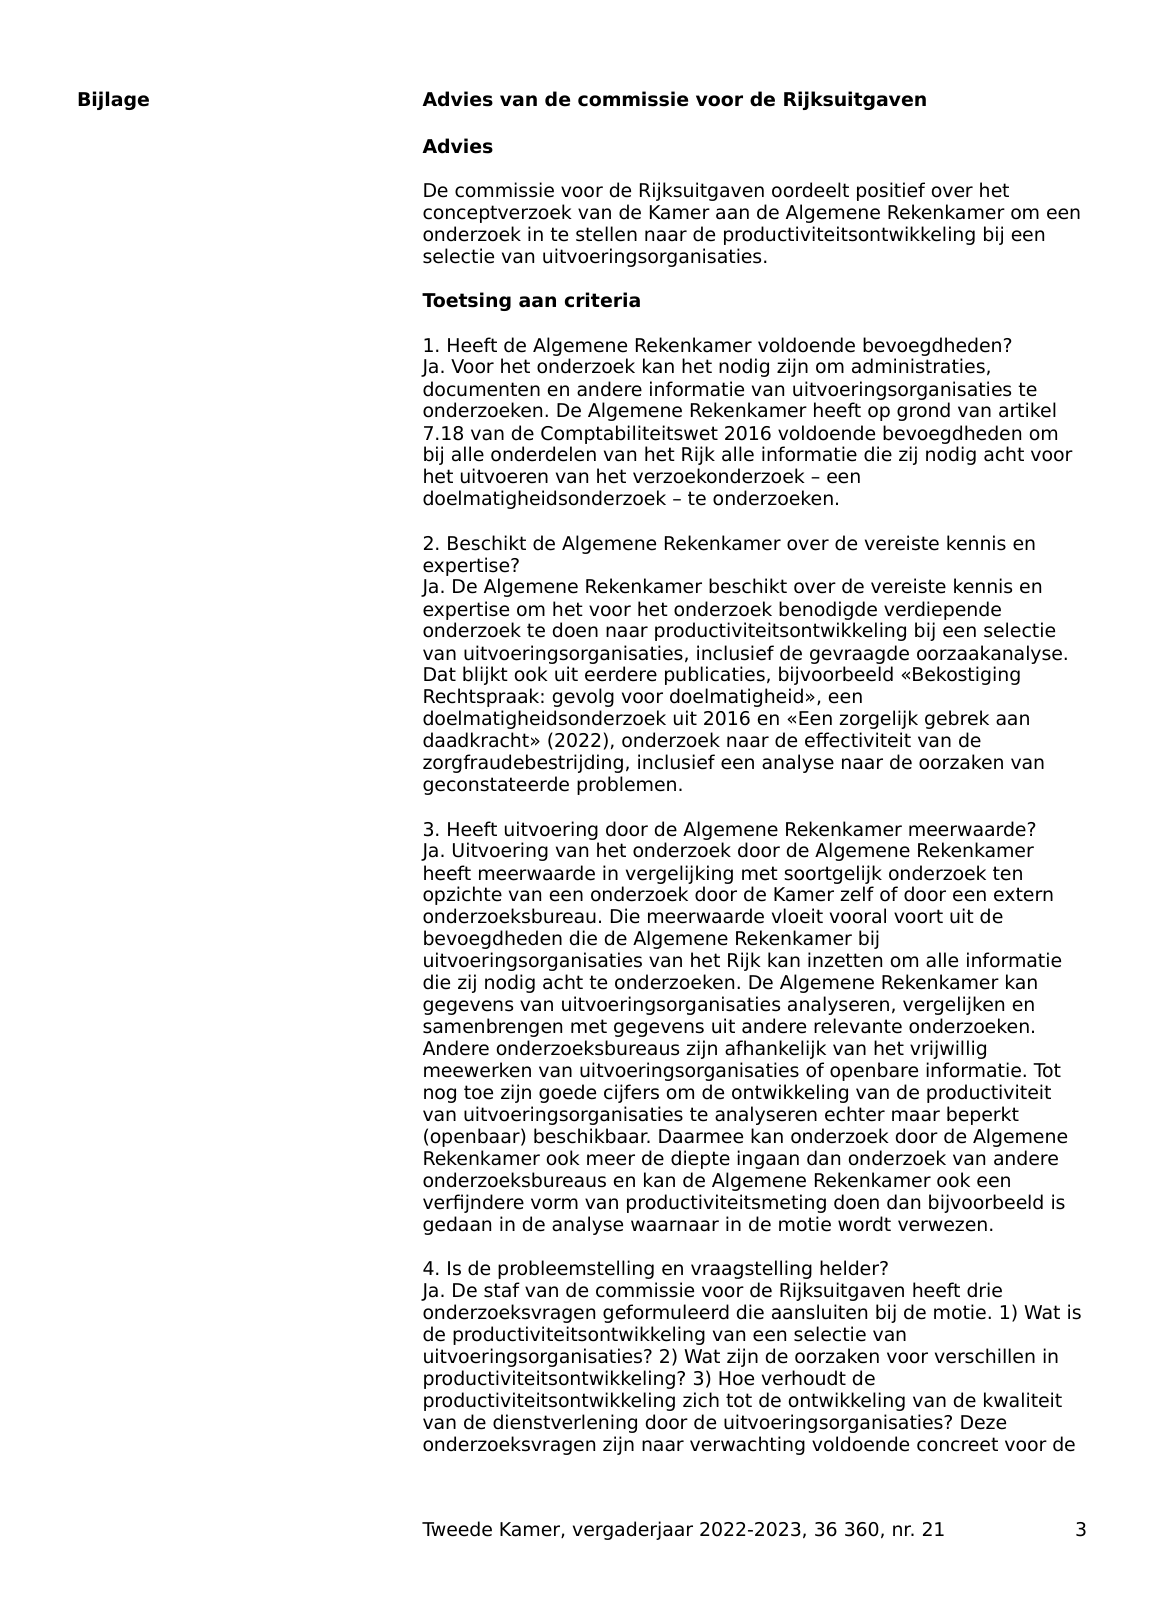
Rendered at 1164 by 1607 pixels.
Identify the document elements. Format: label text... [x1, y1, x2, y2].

text 2. Beschikt de Algemene Rekenkamer over de vereiste kennis en expertise? [422, 532, 1087, 576]
text 4. Is de probleemstelling en vraagstelling helder? [422, 1258, 1087, 1280]
subtitle Toetsing aan criteria [422, 290, 1087, 312]
text 1. Heeft de Algemene Rekenkamer voldoende bevoegdheden? [422, 334, 1087, 356]
text Ja. De staf van de commissie voor de Rijksuitgaven heeft drie onderzoeksvragen geformuleerd die aansluiten bij de motie. 1) Wat is de productiviteitsontwikkeling van een selectie van uitvoeringsorganisaties? 2) Wat zijn de oorzaken voor verschillen in productiviteitsontwikkeling? 3) Hoe verhoudt de productiviteitsontwikkeling zich tot de ontwikkeling van de kwaliteit van de dienstverlening door de uitvoeringsorganisaties? Deze onderzoeksvragen zijn naar verwachting voldoende concreet voor de [422, 1280, 1087, 1456]
text Ja. Uitvoering van het onderzoek door de Algemene Rekenkamer heeft meerwaarde in vergelijking met soortgelijk onderzoek ten opzichte van een onderzoek door de Kamer zelf of door een extern onderzoeksbureau. Die meerwaarde vloeit vooral voort uit de bevoegdheden die de Algemene Rekenkamer bij uitvoeringsorganisaties van het Rijk kan inzetten om alle informatie die zij nodig acht te onderzoeken. De Algemene Rekenkamer kan gegevens van uitvoeringsorganisaties analyseren, vergelijken en samenbrengen met gegevens uit andere relevante onderzoeken. Andere onderzoeksbureaus zijn afhankelijk van het vrijwillig meewerken van uitvoeringsorganisaties of openbare informatie. Tot nog toe zijn goede cijfers om de ontwikkeling van de productiviteit van uitvoeringsorganisaties te analyseren echter maar beperkt (openbaar) beschikbaar. Daarmee kan onderzoek door de Algemene Rekenkamer ook meer de diepte ingaan dan onderzoek van andere onderzoeksbureaus en kan de Algemene Rekenkamer ook een verfijndere vorm van productiviteitsmeting doen dan bijvoorbeeld is gedaan in de analyse waarnaar in de motie wordt verwezen. [422, 840, 1087, 1236]
text De commissie voor de Rijksuitgaven oordeelt positief over het conceptverzoek van de Kamer aan de Algemene Rekenkamer om een onderzoek in te stellen naar de productiviteitsontwikkeling bij een selectie van uitvoeringsorganisaties. [422, 180, 1087, 268]
text Ja. De Algemene Rekenkamer beschikt over de vereiste kennis en expertise om het voor het onderzoek benodigde verdiepende onderzoek te doen naar productiviteitsontwikkeling bij een selectie van uitvoeringsorganisaties, inclusief de gevraagde oorzaakanalyse. Dat blijkt ook uit eerdere publicaties, bijvoorbeeld «Bekostiging Rechtspraak: gevolg voor doelmatigheid», een doelmatigheidsonderzoek uit 2016 en «Een zorgelijk gebrek aan daadkracht» (2022), onderzoek naar de effectiviteit van de zorgfraudebestrijding, inclusief een analyse naar de oorzaken van geconstateerde problemen. [422, 576, 1087, 796]
text Ja. Voor het onderzoek kan het nodig zijn om administraties, documenten en andere informatie van uitvoeringsorganisaties te onderzoeken. De Algemene Rekenkamer heeft op grond van artikel 7.18 van de Comptabiliteitswet 2016 voldoende bevoegdheden om bij alle onderdelen van het Rijk alle informatie die zij nodig acht voor het uitvoeren van het verzoekonderzoek – een doelmatigheidsonderzoek – te onderzoeken. [422, 356, 1087, 510]
subtitle Bijlage Advies van de commissie voor de Rijksuitgaven [77, 89, 1087, 111]
subtitle Advies [422, 136, 1087, 158]
text 3. Heeft uitvoering door de Algemene Rekenkamer meerwaarde? [422, 818, 1087, 840]
